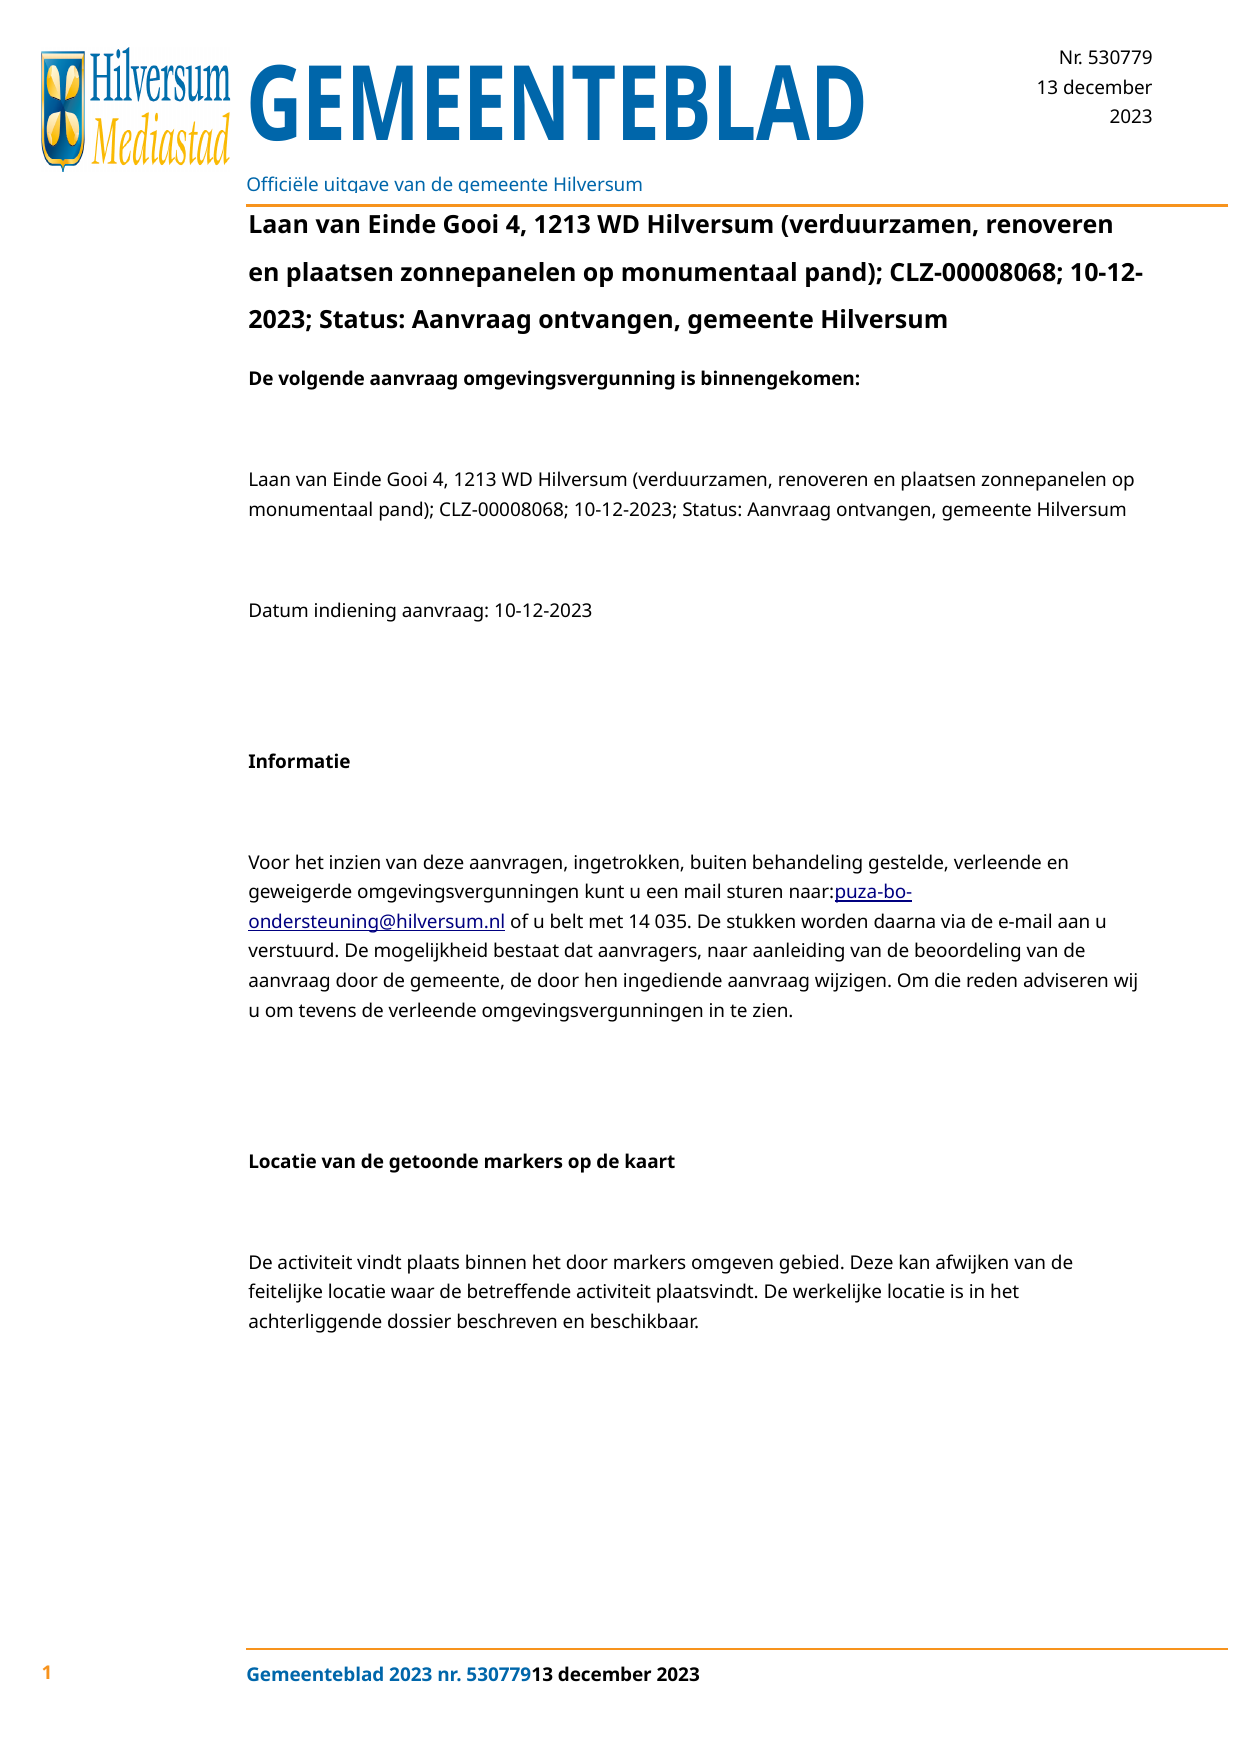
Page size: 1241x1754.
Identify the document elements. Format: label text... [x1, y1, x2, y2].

text De activiteit vindt plaats binnen het door markers omgeven gebied. Deze kan afwijken van de feitelijke locatie waar de betreffende activiteit plaatsvindt. De werkelijke locatie is in het achterliggende dossier beschreven en beschikbaar. [248, 1249, 1152, 1334]
text De volgende aanvraag omgevingsvergunning is binnengekomen: [248, 366, 1152, 391]
text Laan van Einde Gooi 4, 1213 WD Hilversum (verduurzamen, renoveren en plaatsen zonnepanelen op monumentaal pand); CLZ-00008068; 10-12-2023; Status: Aanvraag ontvangen, gemeente Hilversum [248, 466, 1152, 522]
text Locatie van de getoonde markers op de kaart [248, 1148, 1152, 1174]
text Datum indiening aanvraag: 10-12-2023 [248, 597, 1152, 622]
text Laan van Einde Gooi 4, 1213 WD Hilversum (verduurzamen, renoveren en plaatsen zonnepanelen op monumentaal pand); CLZ-00008068; 10-12-2023; Status: Aanvraag ontvangen, gemeente Hilversum [248, 207, 1152, 336]
picture [41, 47, 231, 172]
text Voor het inzien van deze aanvragen, ingetrokken, buiten behandeling gestelde, verleende en geweigerde omgevingsvergunningen kunt u een mail sturen naar:puza-bo-ondersteuning@hilversum.nl of u belt met 14 035. De stukken worden daarna via de e-mail aan u verstuurd. De mogelijkheid bestaat dat aanvragers, naar aanleiding van de beoordeling van de aanvraag door de gemeente, de door hen ingediende aanvraag wijzigen. Om die reden adviseren wij u om tevens de verleende omgevingsvergunningen in te zien. [248, 849, 1152, 1022]
text Informatie [248, 748, 1152, 774]
